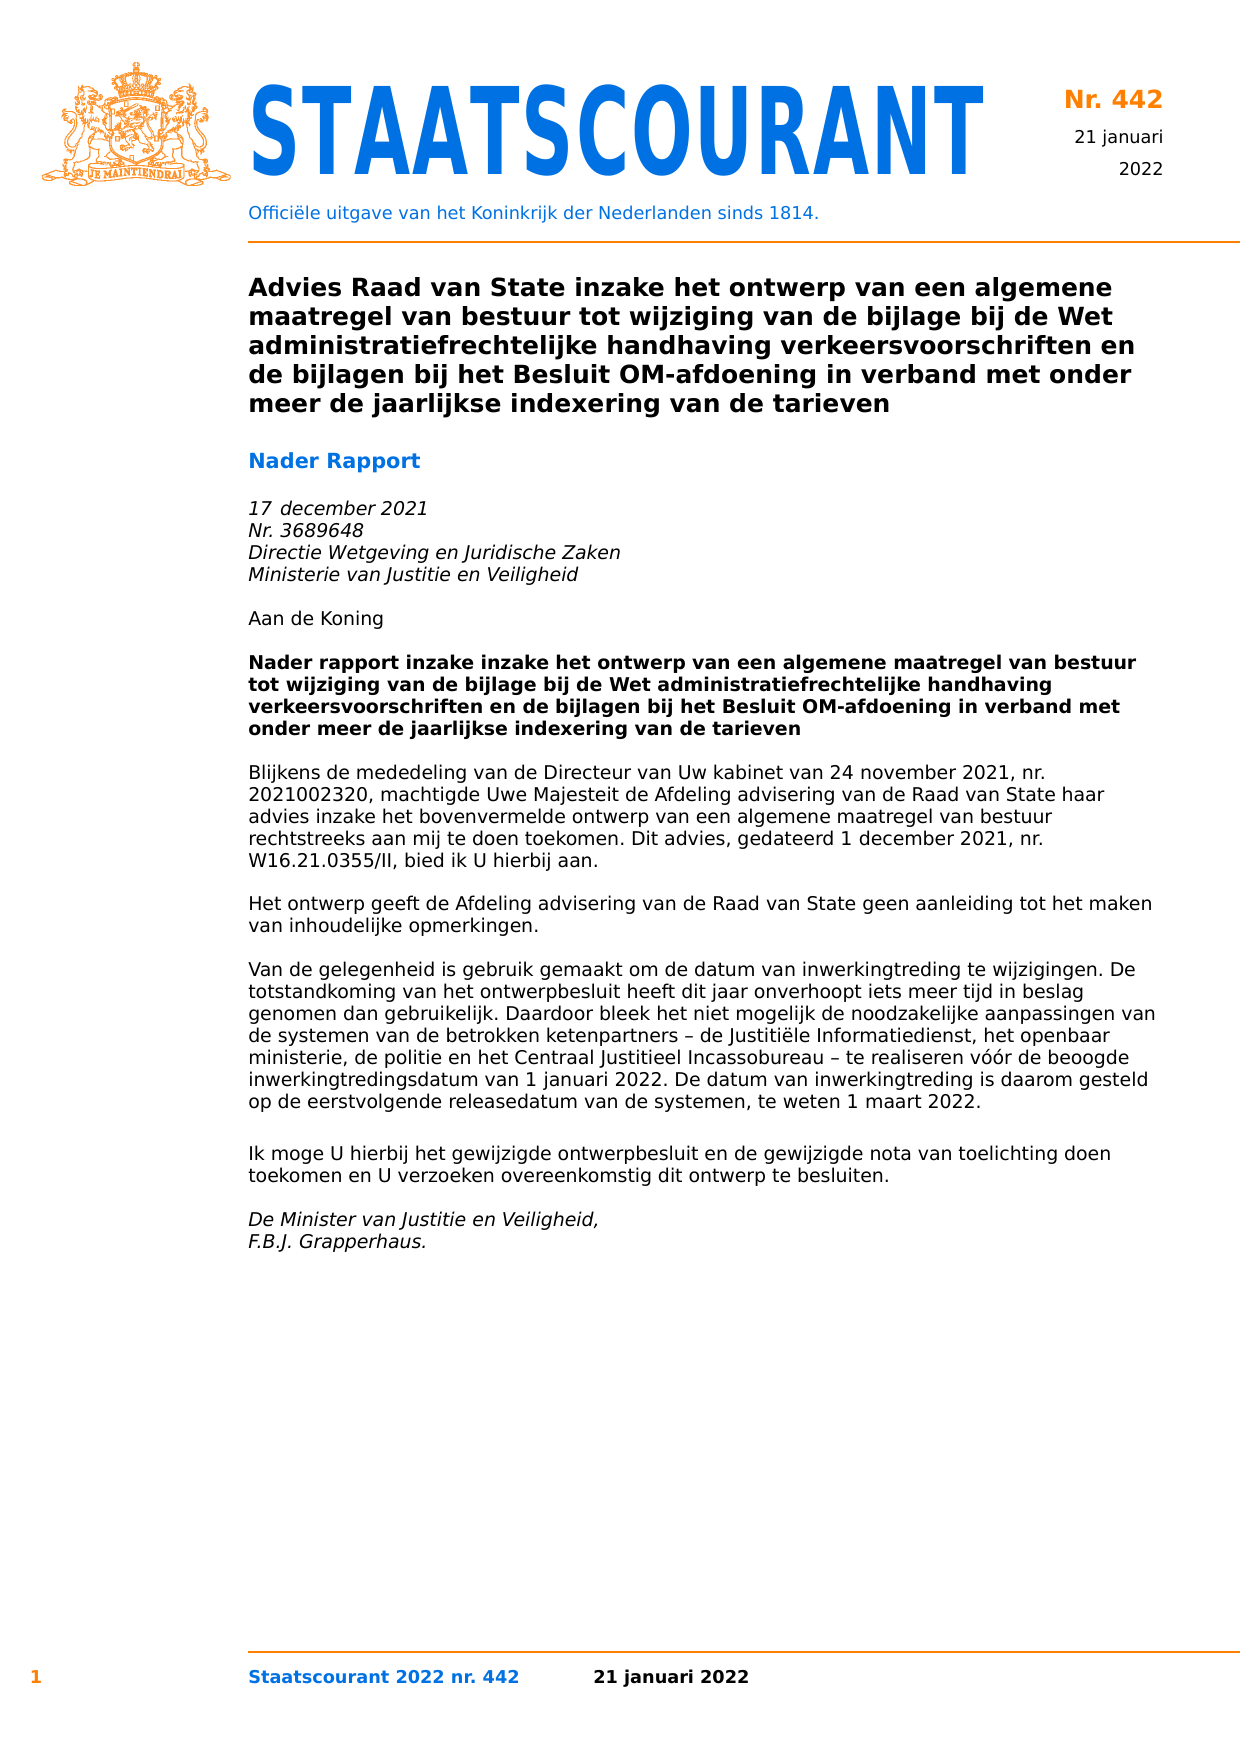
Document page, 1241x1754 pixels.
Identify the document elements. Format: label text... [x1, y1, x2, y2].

table_header Nr. 442 [998, 62, 1240, 121]
table_cell Officiële uitgave van het Koninkrijk der Nederlanden sinds 1814. [248, 203, 1240, 241]
text Nr. 3689648 [248, 520, 1163, 542]
subtitle Nader Rapport [248, 449, 1163, 473]
text De Minister van Justitie en Veiligheid, F.B.J. Grapperhaus. [248, 1209, 1163, 1253]
table_header STAATSCOURANT [248, 62, 998, 203]
text Van de gelegenheid is gebruik gemaakt om de datum van inwerkingtreding te wijzigingen. De totstandkoming van het ontwerpbesluit heeft dit jaar onverhoopt iets meer tijd in beslag genomen dan gebruikelijk. Daardoor bleek het niet mogelijk de noodzakelijke aanpassingen van de systemen van de betrokken ketenpartners – de Justitiële Informatiedienst, het openbaar ministerie, de politie en het Centraal Justitieel Incassobureau – te realiseren vóór de beoogde inwerkingtredingsdatum van 1 januari 2022. De datum van inwerkingtreding is daarom gesteld op de eerstvolgende releasedatum van de systemen, te weten 1 maart 2022. [248, 959, 1163, 1113]
text Directie Wetgeving en Juridische Zaken [248, 542, 1163, 564]
subtitle Advies Raad van State inzake het ontwerp van een algemene maatregel van bestuur tot wijziging van de bijlage bij de Wet administratiefrechtelijke handhaving verkeersvoorschriften en de bijlagen bij het Besluit OM-afdoening in verband met onder meer de jaarlijkse indexering van de tarieven [248, 273, 1163, 419]
text Blijkens de mededeling van de Directeur van Uw kabinet van 24 november 2021, nr. 2021002320, machtigde Uwe Majesteit de Afdeling advisering van de Raad van State haar advies inzake het bovenvermelde ontwerp van een algemene maatregel van bestuur rechtstreeks aan mij te doen toekomen. Dit advies, gedateerd 1 december 2021, nr. W16.21.0355/II, bied ik U hierbij aan. [248, 762, 1163, 871]
text Het ontwerp geeft de Afdeling advisering van de Raad van State geen aanleiding tot het maken van inhoudelijke opmerkingen. [248, 893, 1163, 937]
picture [41, 62, 231, 186]
text Aan de Koning [248, 608, 1163, 630]
table_cell 21 januari [998, 121, 1240, 153]
text Ik moge U hierbij het gewijzigde ontwerpbesluit en de gewijzigde nota van toelichting doen toekomen en U verzoeken overeenkomstig dit ontwerp te besluiten. [248, 1143, 1163, 1187]
text 17 december 2021 [248, 498, 1163, 520]
text Nader rapport inzake inzake het ontwerp van een algemene maatregel van bestuur tot wijziging van de bijlage bij de Wet administratiefrechtelijke handhaving verkeersvoorschriften en de bijlagen bij het Besluit OM-afdoening in verband met onder meer de jaarlijkse indexering van de tarieven [248, 652, 1163, 740]
table_header [25, 62, 248, 241]
text Ministerie van Justitie en Veiligheid [248, 564, 1163, 586]
table_cell 2022 [998, 153, 1240, 203]
